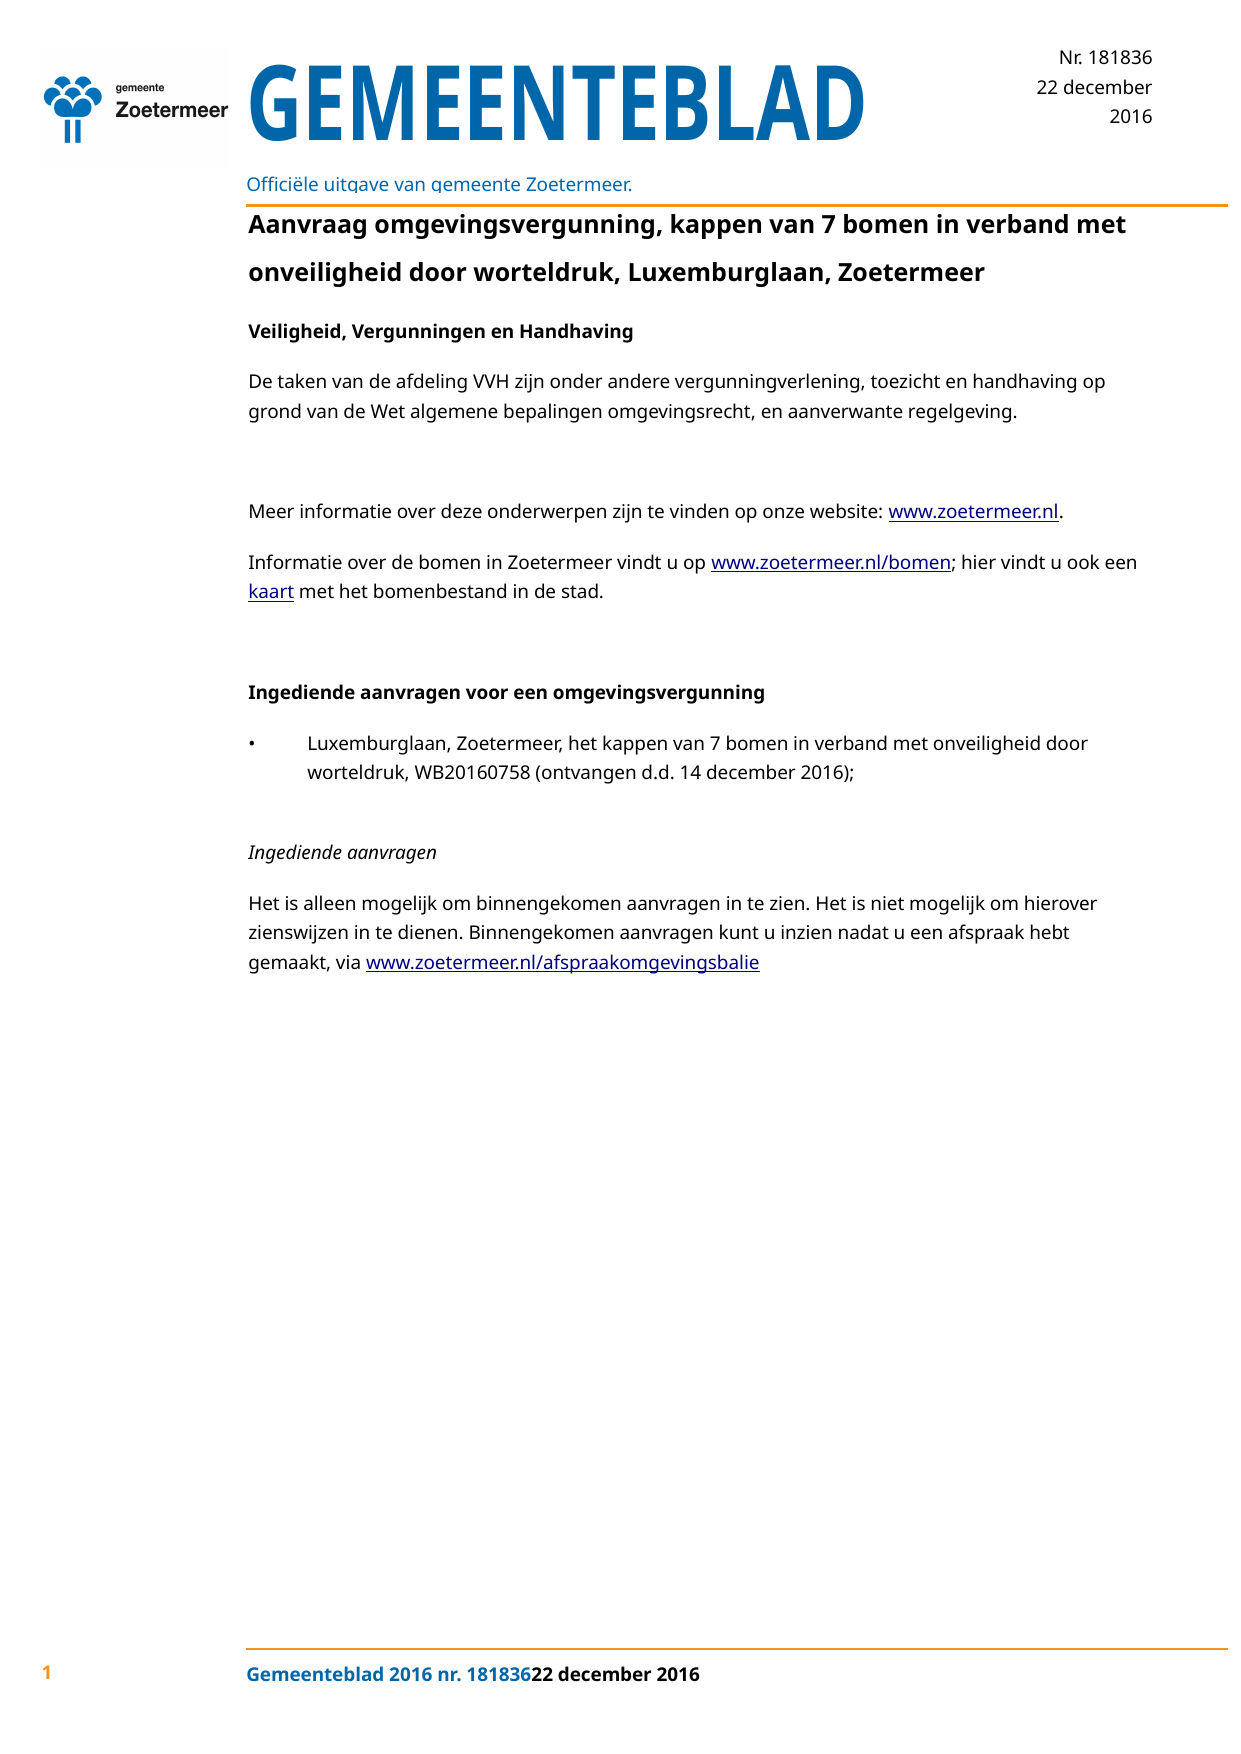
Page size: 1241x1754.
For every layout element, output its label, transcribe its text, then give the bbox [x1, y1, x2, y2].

text Aanvraag omgevingsvergunning, kappen van 7 bomen in verband met onveiligheid door worteldruk, Luxemburglaan, Zoetermeer [248, 207, 1152, 288]
text Meer informatie over deze onderwerpen zijn te vinden op onze website: www.zoetermeer.nl. [248, 499, 1152, 524]
picture [41, 47, 231, 172]
text De taken van de afdeling VVH zijn onder andere vergunningverlening, toezicht en handhaving op grond van de Wet algemene bepalingen omgevingsrecht, en aanverwante regelgeving. [248, 368, 1152, 424]
text Ingediende aanvragen [248, 839, 1152, 865]
text Ingediende aanvragen voor een omgevingsvergunning [248, 679, 1152, 705]
text Informatie over de bomen in Zoetermeer vindt u op www.zoetermeer.nl/bomen; hier vindt u ook een kaart met het bomenbestand in de stad. [248, 549, 1152, 604]
list Luxemburglaan, Zoetermeer, het kappen van 7 bomen in verband met onveiligheid door worteldruk, WB20160758 (ontvangen d.d. 14 december 2016); [248, 730, 1152, 785]
text Het is alleen mogelijk om binnengekomen aanvragen in te zien. Het is niet mogelijk om hierover zienswijzen in te dienen. Binnengekomen aanvragen kunt u inzien nadat u een afspraak hebt gemaakt, via www.zoetermeer.nl/afspraakomgevingsbalie [248, 890, 1152, 975]
text Veiligheid, Vergunningen en Handhaving [248, 318, 1152, 344]
